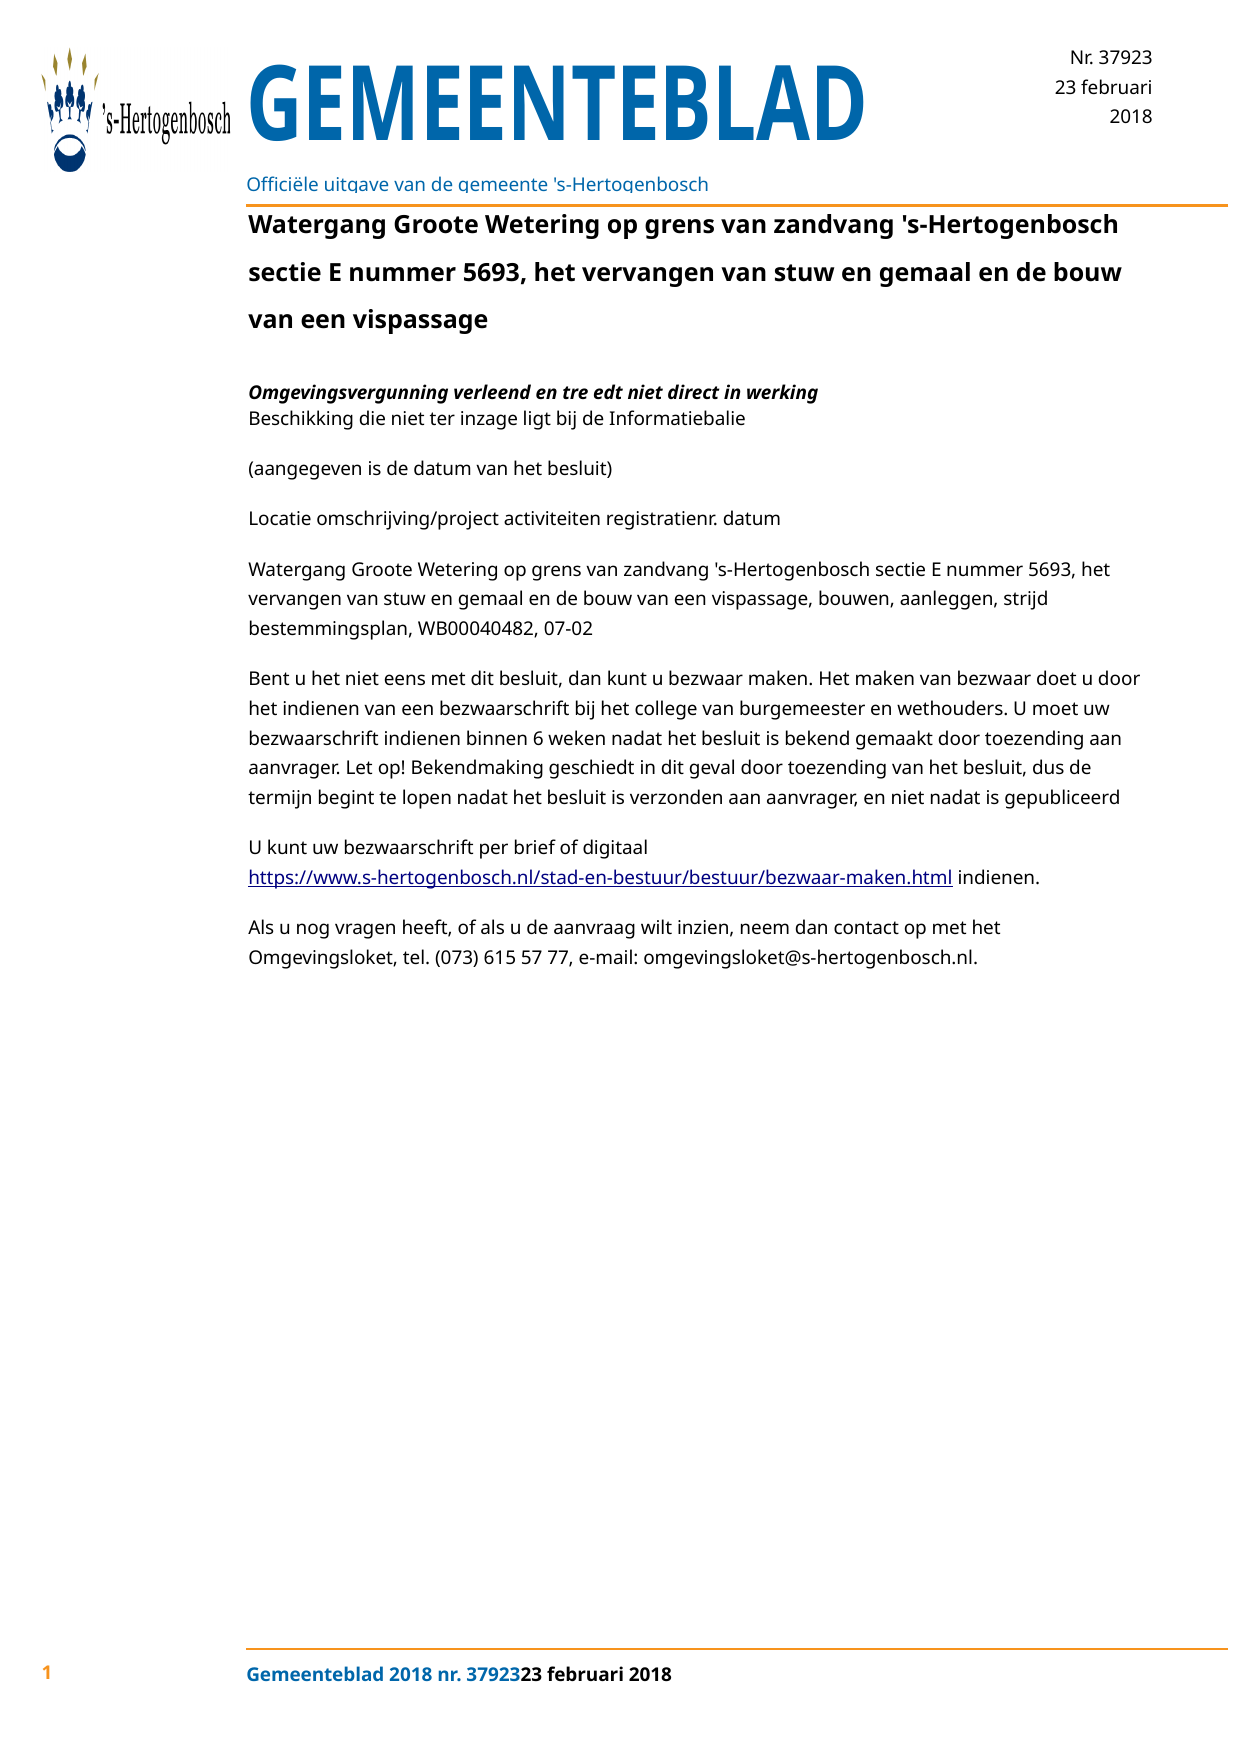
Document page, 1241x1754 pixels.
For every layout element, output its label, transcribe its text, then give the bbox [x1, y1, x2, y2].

text Watergang Groote Wetering op grens van zandvang 's-Hertogenbosch sectie E nummer 5693, het vervangen van stuw en gemaal en de bouw van een vispassage, bouwen, aanleggen, strijd bestemmingsplan, WB00040482, 07-02 [248, 556, 1152, 641]
text Omgevingsvergunning verleend en tre edt niet direct in werking [248, 379, 1152, 405]
text Bent u het niet eens met dit besluit, dan kunt u bezwaar maken. Het maken van bezwaar doet u door het indienen van een bezwaarschrift bij het college van burgemeester en wethouders. U moet uw bezwaarschrift indienen binnen 6 weken nadat het besluit is bekend gemaakt door toezending aan aanvrager. Let op! Bekendmaking geschiedt in dit geval door toezending van het besluit, dus de termijn begint te lopen nadat het besluit is verzonden aan aanvrager, en niet nadat is gepubliceerd [248, 666, 1152, 810]
picture [41, 47, 231, 172]
text Watergang Groote Wetering op grens van zandvang 's-Hertogenbosch sectie E nummer 5693, het vervangen van stuw en gemaal en de bouw van een vispassage [248, 207, 1152, 336]
text Als u nog vragen heeft, of als u de aanvraag wilt inzien, neem dan contact op met het Omgevingsloket, tel. (073) 615 57 77, e-mail: omgevingsloket@s-hertogenbosch.nl. [248, 914, 1152, 970]
text U kunt uw bezwaarschrift per brief of digitaal https://www.s-hertogenbosch.nl/stad-en-bestuur/bestuur/bezwaar-maken.html indienen. [248, 834, 1152, 890]
text Beschikking die niet ter inzage ligt bij de Informatiebalie [248, 405, 1152, 431]
text (aangegeven is de datum van het besluit) [248, 455, 1152, 481]
text Locatie omschrijving/project activiteiten registratienr. datum [248, 506, 1152, 531]
